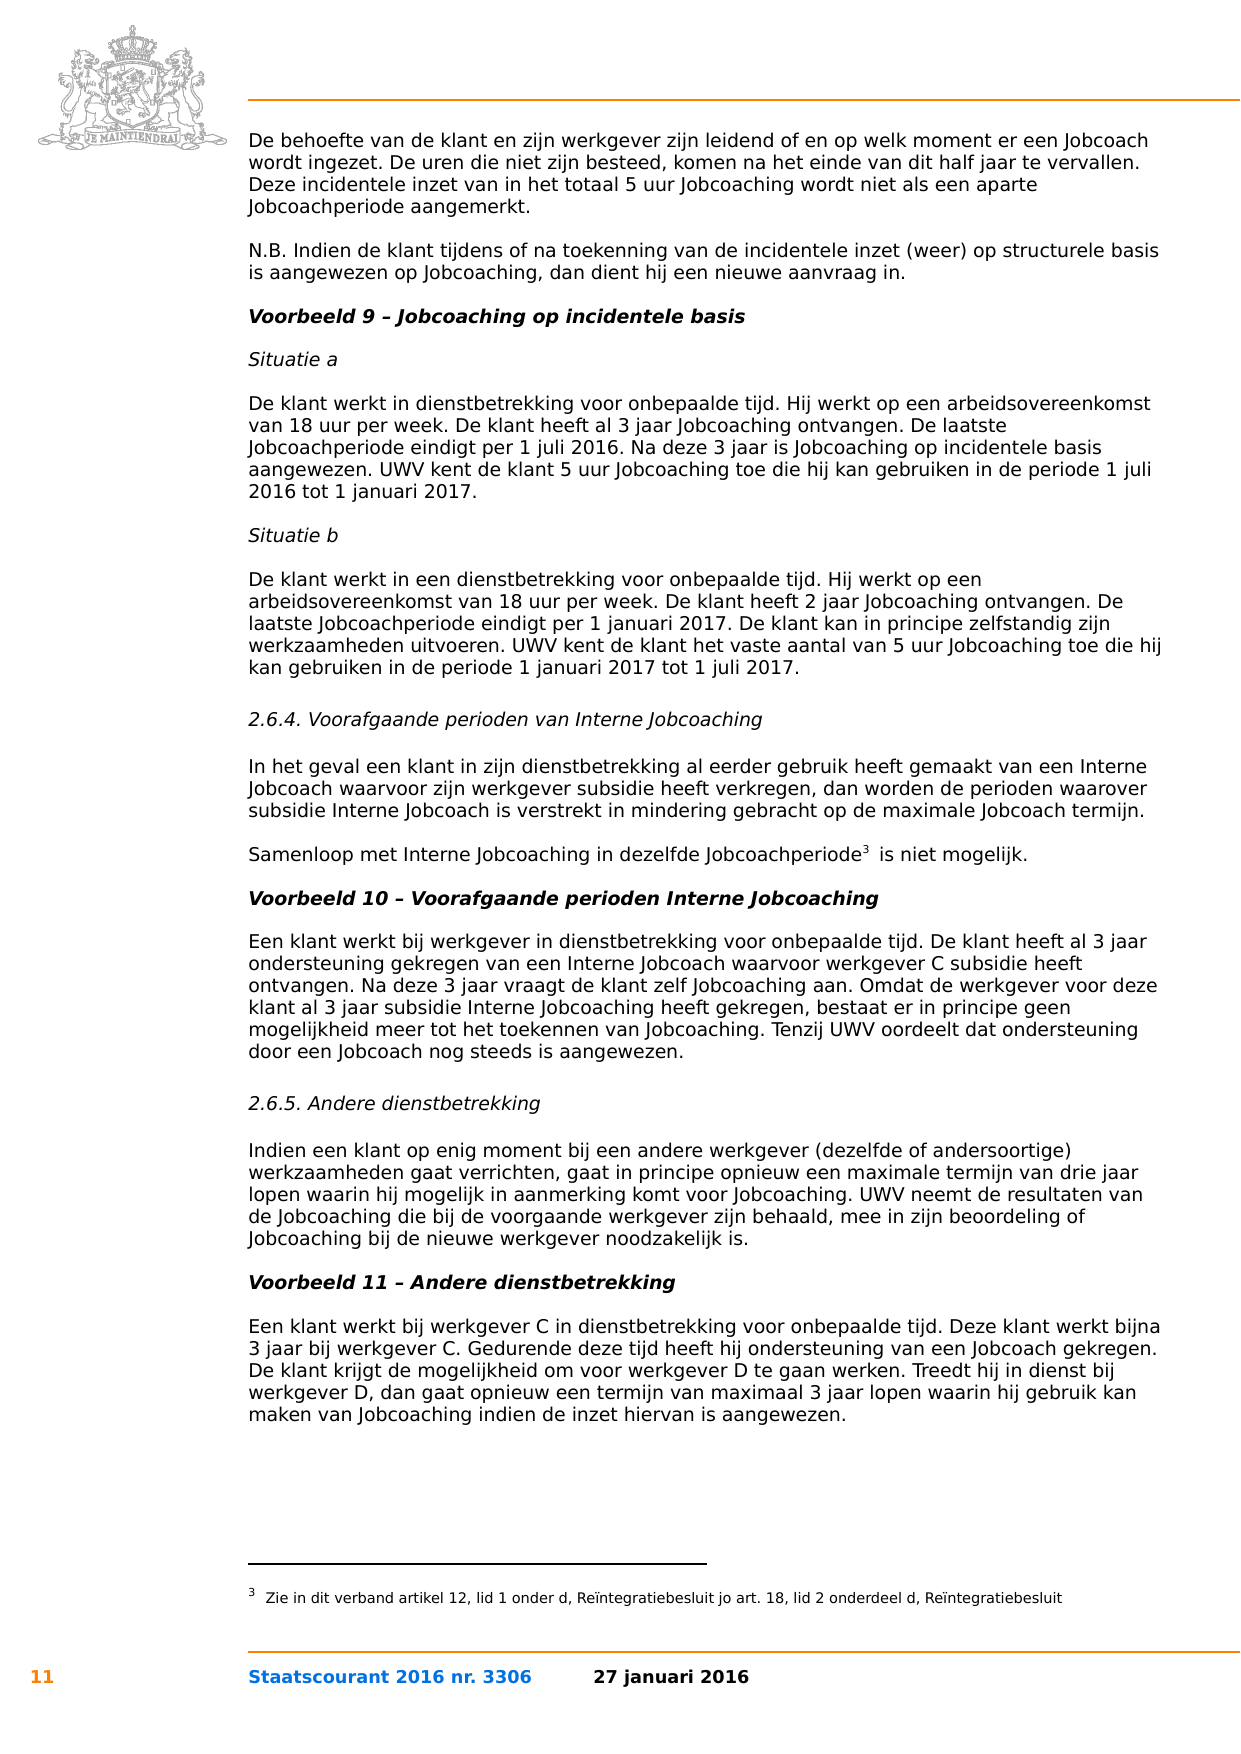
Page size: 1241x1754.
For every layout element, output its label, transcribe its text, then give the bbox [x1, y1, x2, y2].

text De behoefte van de klant en zijn werkgever zijn leidend of en op welk moment er een Jobcoach wordt ingezet. De uren die niet zijn besteed, komen na het einde van dit half jaar te vervallen. Deze incidentele inzet van in het totaal 5 uur Jobcoaching wordt niet als een aparte Jobcoachperiode aangemerkt. [248, 130, 1163, 218]
subtitle Voorbeeld 11 – Andere dienstbetrekking [248, 1272, 1163, 1294]
text Zie in dit verband artikel 12, lid 1 onder d, Reïntegratiebesluit jo art. 18, lid 2 onderdeel d, Reïntegratiebesluit [248, 1586, 1163, 1608]
text Samenloop met Interne Jobcoaching in dezelfde Jobcoachperiode is niet mogelijk. [248, 843, 1163, 866]
subtitle Voorbeeld 9 – Jobcoaching op incidentele basis [248, 306, 1163, 327]
text In het geval een klant in zijn dienstbetrekking al eerder gebruik heeft gemaakt van een Interne Jobcoach waarvoor zijn werkgever subsidie heeft verkregen, dan worden de perioden waarover subsidie Interne Jobcoach is verstrekt in mindering gebracht op de maximale Jobcoach termijn. [248, 756, 1163, 822]
subtitle Situatie b [248, 525, 1163, 547]
picture [38, 25, 227, 150]
text De klant werkt in een dienstbetrekking voor onbepaalde tijd. Hij werkt op een arbeidsovereenkomst van 18 uur per week. De klant heeft 2 jaar Jobcoaching ontvangen. De laatste Jobcoachperiode eindigt per 1 januari 2017. De klant kan in principe zelfstandig zijn werkzaamheden uitvoeren. UWV kent de klant het vaste aantal van 5 uur Jobcoaching toe die hij kan gebruiken in de periode 1 januari 2017 tot 1 juli 2017. [248, 569, 1163, 679]
text Indien een klant op enig moment bij een andere werkgever (dezelfde of andersoortige) werkzaamheden gaat verrichten, gaat in principe opnieuw een maximale termijn van drie jaar lopen waarin hij mogelijk in aanmerking komt voor Jobcoaching. UWV neemt de resultaten van de Jobcoaching die bij de voorgaande werkgever zijn behaald, mee in zijn beoordeling of Jobcoaching bij de nieuwe werkgever noodzakelijk is. [248, 1140, 1163, 1250]
text Een klant werkt bij werkgever C in dienstbetrekking voor onbepaalde tijd. Deze klant werkt bijna 3 jaar bij werkgever C. Gedurende deze tijd heeft hij ondersteuning van een Jobcoach gekregen. De klant krijgt de mogelijkheid om voor werkgever D te gaan werken. Treedt hij in dienst bij werkgever D, dan gaat opnieuw een termijn van maximaal 3 jaar lopen waarin hij gebruik kan maken van Jobcoaching indien de inzet hiervan is aangewezen. [248, 1316, 1163, 1426]
subtitle 2.6.4. Voorafgaande perioden van Interne Jobcoaching [248, 709, 1163, 731]
subtitle Voorbeeld 10 – Voorafgaande perioden Interne Jobcoaching [248, 887, 1163, 909]
subtitle Situatie a [248, 349, 1163, 371]
text N.B. Indien de klant tijdens of na toekenning van de incidentele inzet (weer) op structurele basis is aangewezen op Jobcoaching, dan dient hij een nieuwe aanvraag in. [248, 240, 1163, 284]
text De klant werkt in dienstbetrekking voor onbepaalde tijd. Hij werkt op een arbeidsovereenkomst van 18 uur per week. De klant heeft al 3 jaar Jobcoaching ontvangen. De laatste Jobcoachperiode eindigt per 1 juli 2016. Na deze 3 jaar is Jobcoaching op incidentele basis aangewezen. UWV kent de klant 5 uur Jobcoaching toe die hij kan gebruiken in de periode 1 juli 2016 tot 1 januari 2017. [248, 393, 1163, 503]
text Een klant werkt bij werkgever in dienstbetrekking voor onbepaalde tijd. De klant heeft al 3 jaar ondersteuning gekregen van een Interne Jobcoach waarvoor werkgever C subsidie heeft ontvangen. Na deze 3 jaar vraagt de klant zelf Jobcoaching aan. Omdat de werkgever voor deze klant al 3 jaar subsidie Interne Jobcoaching heeft gekregen, bestaat er in principe geen mogelijkheid meer tot het toekennen van Jobcoaching. Tenzij UWV oordeelt dat ondersteuning door een Jobcoach nog steeds is aangewezen. [248, 931, 1163, 1063]
subtitle 2.6.5. Andere dienstbetrekking [248, 1093, 1163, 1115]
